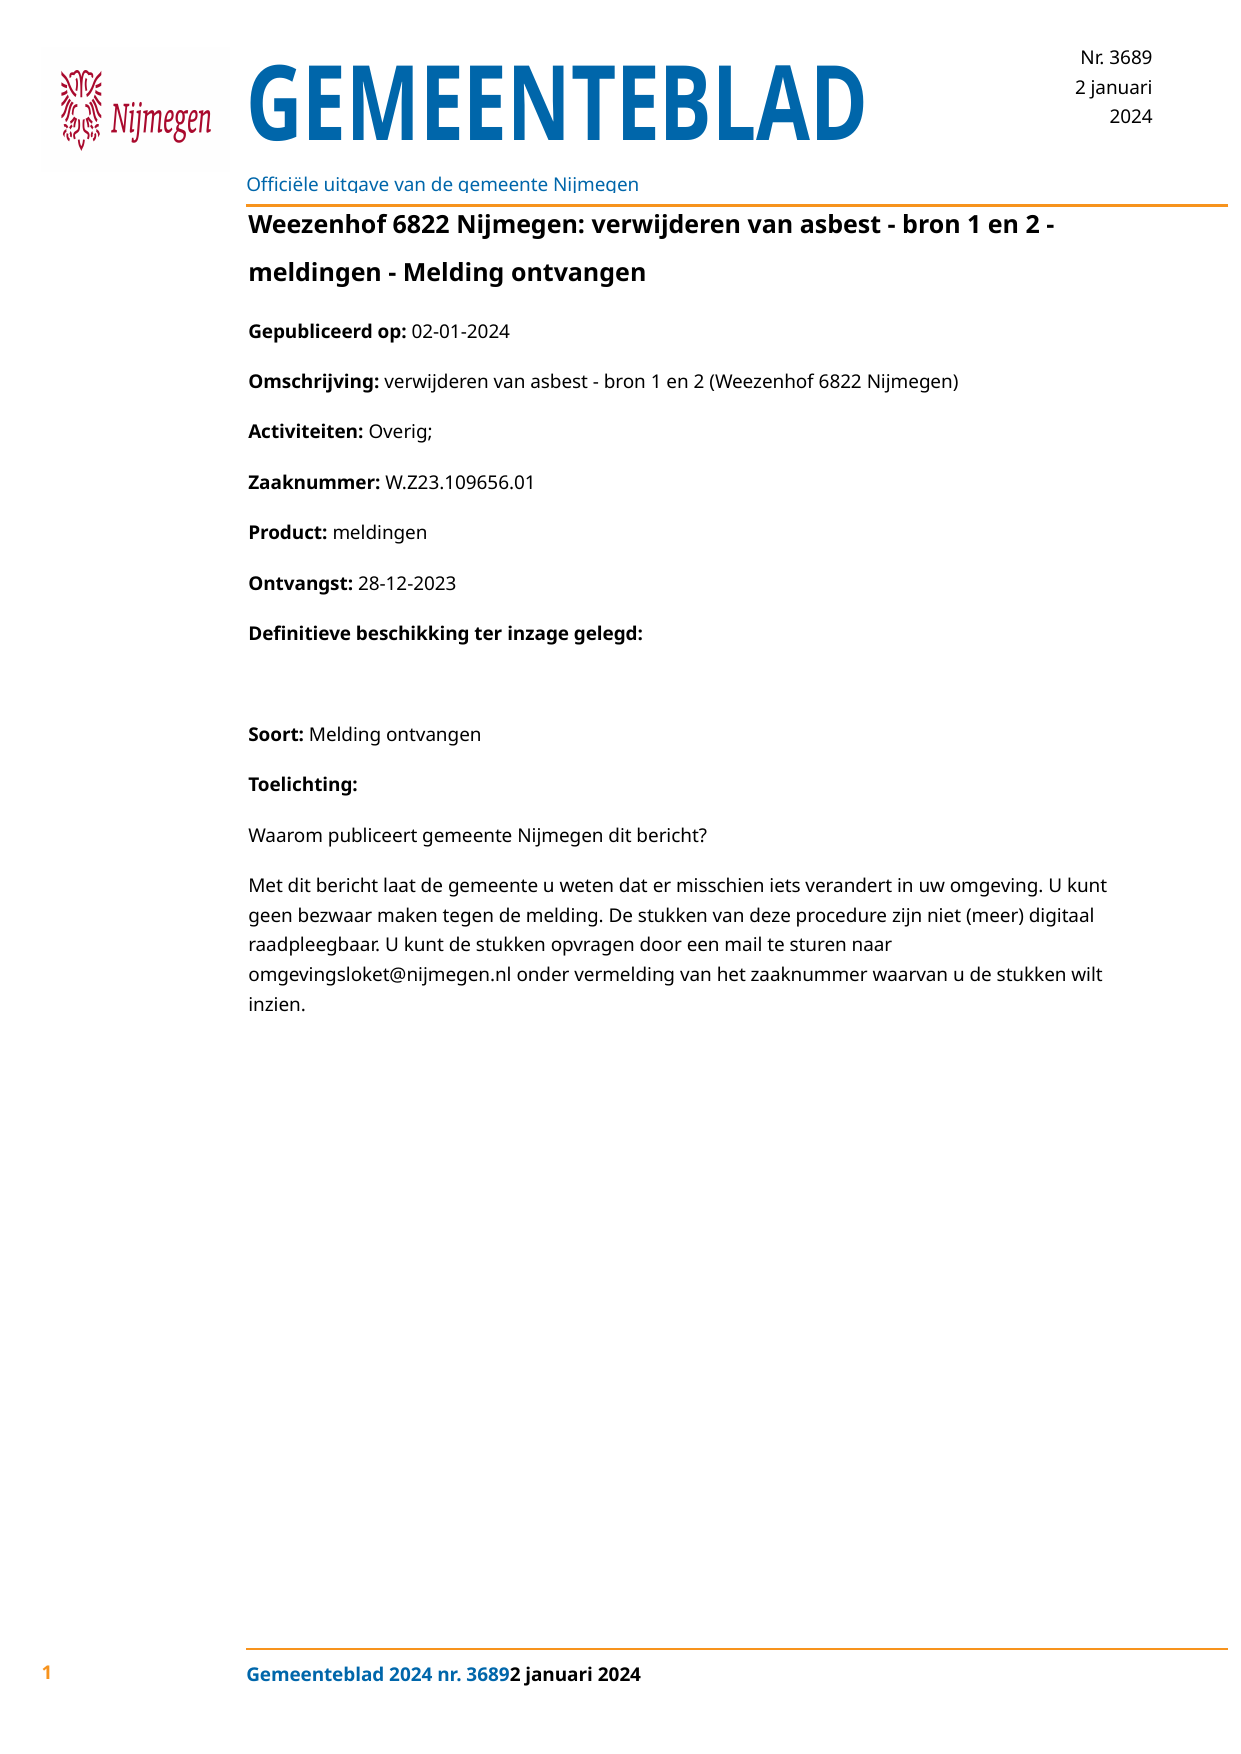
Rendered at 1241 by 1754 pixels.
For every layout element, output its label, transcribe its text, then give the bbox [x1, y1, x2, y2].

text Toelichting: [248, 772, 1152, 797]
text Waarom publiceert gemeente Nijmegen dit bericht? [248, 822, 1152, 848]
text Weezenhof 6822 Nijmegen: verwijderen van asbest - bron 1 en 2 - meldingen - Melding ontvangen [248, 207, 1152, 288]
picture [41, 47, 231, 172]
text Omschrijving: verwijderen van asbest - bron 1 en 2 (Weezenhof 6822 Nijmegen) [248, 368, 1152, 394]
text Soort: Melding ontvangen [248, 721, 1152, 747]
text Definitieve beschikking ter inzage gelegd: [248, 620, 1152, 646]
text Product: meldingen [248, 519, 1152, 545]
text Activiteiten: Overig; [248, 419, 1152, 444]
text Zaaknummer: W.Z23.109656.01 [248, 469, 1152, 495]
text Ontvangst: 28-12-2023 [248, 570, 1152, 596]
text Met dit bericht laat de gemeente u weten dat er misschien iets verandert in uw omgeving. U kunt geen bezwaar maken tegen de melding. De stukken van deze procedure zijn niet (meer) digitaal raadpleegbaar. U kunt de stukken opvragen door een mail te sturen naar omgevingsloket@nijmegen.nl onder vermelding van het zaaknummer waarvan u de stukken wilt inzien. [248, 872, 1152, 1017]
text Gepubliceerd op: 02-01-2024 [248, 318, 1152, 344]
